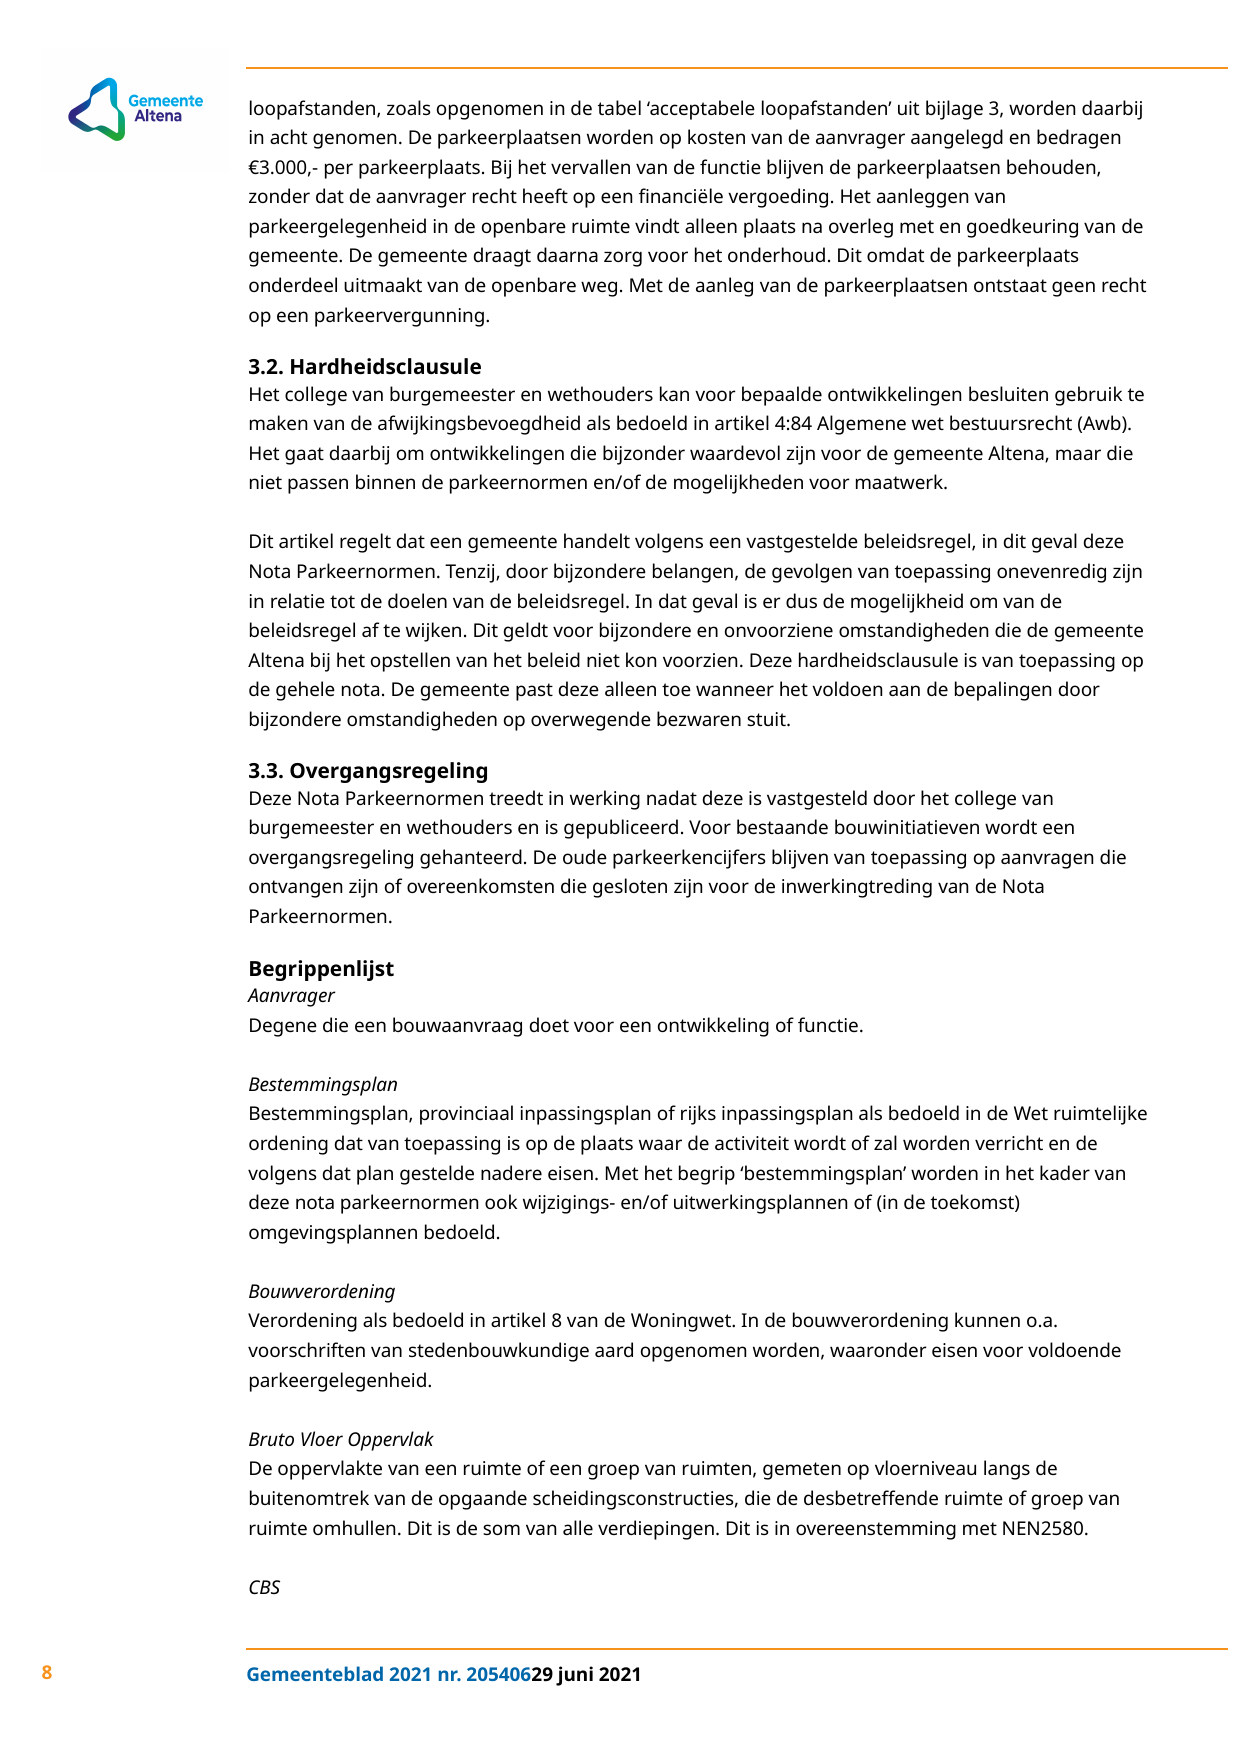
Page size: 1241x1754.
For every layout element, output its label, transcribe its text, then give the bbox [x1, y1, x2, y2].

text Het college van burgemeester en wethouders kan voor bepaalde ontwikkelingen besluiten gebruik te maken van de afwijkingsbevoegdheid als bedoeld in artikel 4:84 Algemene wet bestuursrecht (Awb). Het gaat daarbij om ontwikkelingen die bijzonder waardevol zijn voor de gemeente Altena, maar die niet passen binnen de parkeernormen en/of de mogelijkheden voor maatwerk. [248, 381, 1152, 495]
text Verordening als bedoeld in artikel 8 van de Woningwet. In de bouwverordening kunnen o.a. voorschriften van stedenbouwkundige aard opgenomen worden, waaronder eisen voor voldoende parkeergelegenheid. [248, 1308, 1152, 1392]
text 3.3. Overgangsregeling [248, 757, 1152, 785]
text Dit artikel regelt dat een gemeente handelt volgens een vastgestelde beleidsregel, in dit geval deze Nota Parkeernormen. Tenzij, door bijzondere belangen, de gevolgen van toepassing onevenredig zijn in relatie tot de doelen van de beleidsregel. In dat geval is er dus de mogelijkheid om van de beleidsregel af te wijken. Dit geldt voor bijzondere en onvoorziene omstandigheden die de gemeente Altena bij het opstellen van het beleid niet kon voorzien. Deze hardheidsclausule is van toepassing op de gehele nota. De gemeente past deze alleen toe wanneer het voldoen aan de bepalingen door bijzondere omstandigheden op overwegende bezwaren stuit. [248, 529, 1152, 732]
text Bouwverordening [248, 1278, 1152, 1304]
text Bruto Vloer Oppervlak [248, 1426, 1152, 1452]
text CBS [248, 1574, 1152, 1599]
text loopafstanden, zoals opgenomen in de tabel ‘acceptabele loopafstanden’ uit bijlage 3, worden daarbij in acht genomen. De parkeerplaatsen worden op kosten van de aanvrager aangelegd en bedragen €3.000,- per parkeerplaats. Bij het vervallen van de functie blijven de parkeerplaatsen behouden, zonder dat de aanvrager recht heeft op een financiële vergoeding. Het aanleggen van parkeergelegenheid in de openbare ruimte vindt alleen plaats na overleg met en goedkeuring van de gemeente. De gemeente draagt daarna zorg voor het onderhoud. Dit omdat de parkeerplaats onderdeel uitmaakt van de openbare weg. Met de aanleg van de parkeerplaatsen ontstaat geen recht op een parkeervergunning. [248, 95, 1152, 328]
text Bestemmingsplan [248, 1071, 1152, 1097]
text Aanvrager [248, 982, 1152, 1008]
text Degene die een bouwaanvraag doet voor een ontwikkeling of functie. [248, 1012, 1152, 1037]
text Bestemmingsplan, provinciaal inpassingsplan of rijks inpassingsplan als bedoeld in de Wet ruimtelijke ordening dat van toepassing is op de plaats waar de activiteit wordt of zal worden verricht en de volgens dat plan gestelde nadere eisen. Met het begrip ‘bestemmingsplan’ worden in het kader van deze nota parkeernormen ook wijzigings- en/of uitwerkingsplannen of (in de toekomst) omgevingsplannen bedoeld. [248, 1101, 1152, 1244]
picture [41, 47, 231, 172]
text Begrippenlijst [248, 954, 1152, 982]
text De oppervlakte van een ruimte of een groep van ruimten, gemeten op vloerniveau langs de buitenomtrek van de opgaande scheidingsconstructies, die de desbetreffende ruimte of groep van ruimte omhullen. Dit is de som van alle verdiepingen. Dit is in overeenstemming met NEN2580. [248, 1456, 1152, 1540]
text Deze Nota Parkeernormen treedt in werking nadat deze is vastgesteld door het college van burgemeester en wethouders en is gepubliceerd. Voor bestaande bouwinitiatieven wordt een overgangsregeling gehanteerd. De oude parkeerkencijfers blijven van toepassing op aanvragen die ontvangen zijn of overeenkomsten die gesloten zijn voor de inwerkingtreding van de Nota Parkeernormen. [248, 785, 1152, 929]
text 3.2. Hardheidsclausule [248, 352, 1152, 381]
